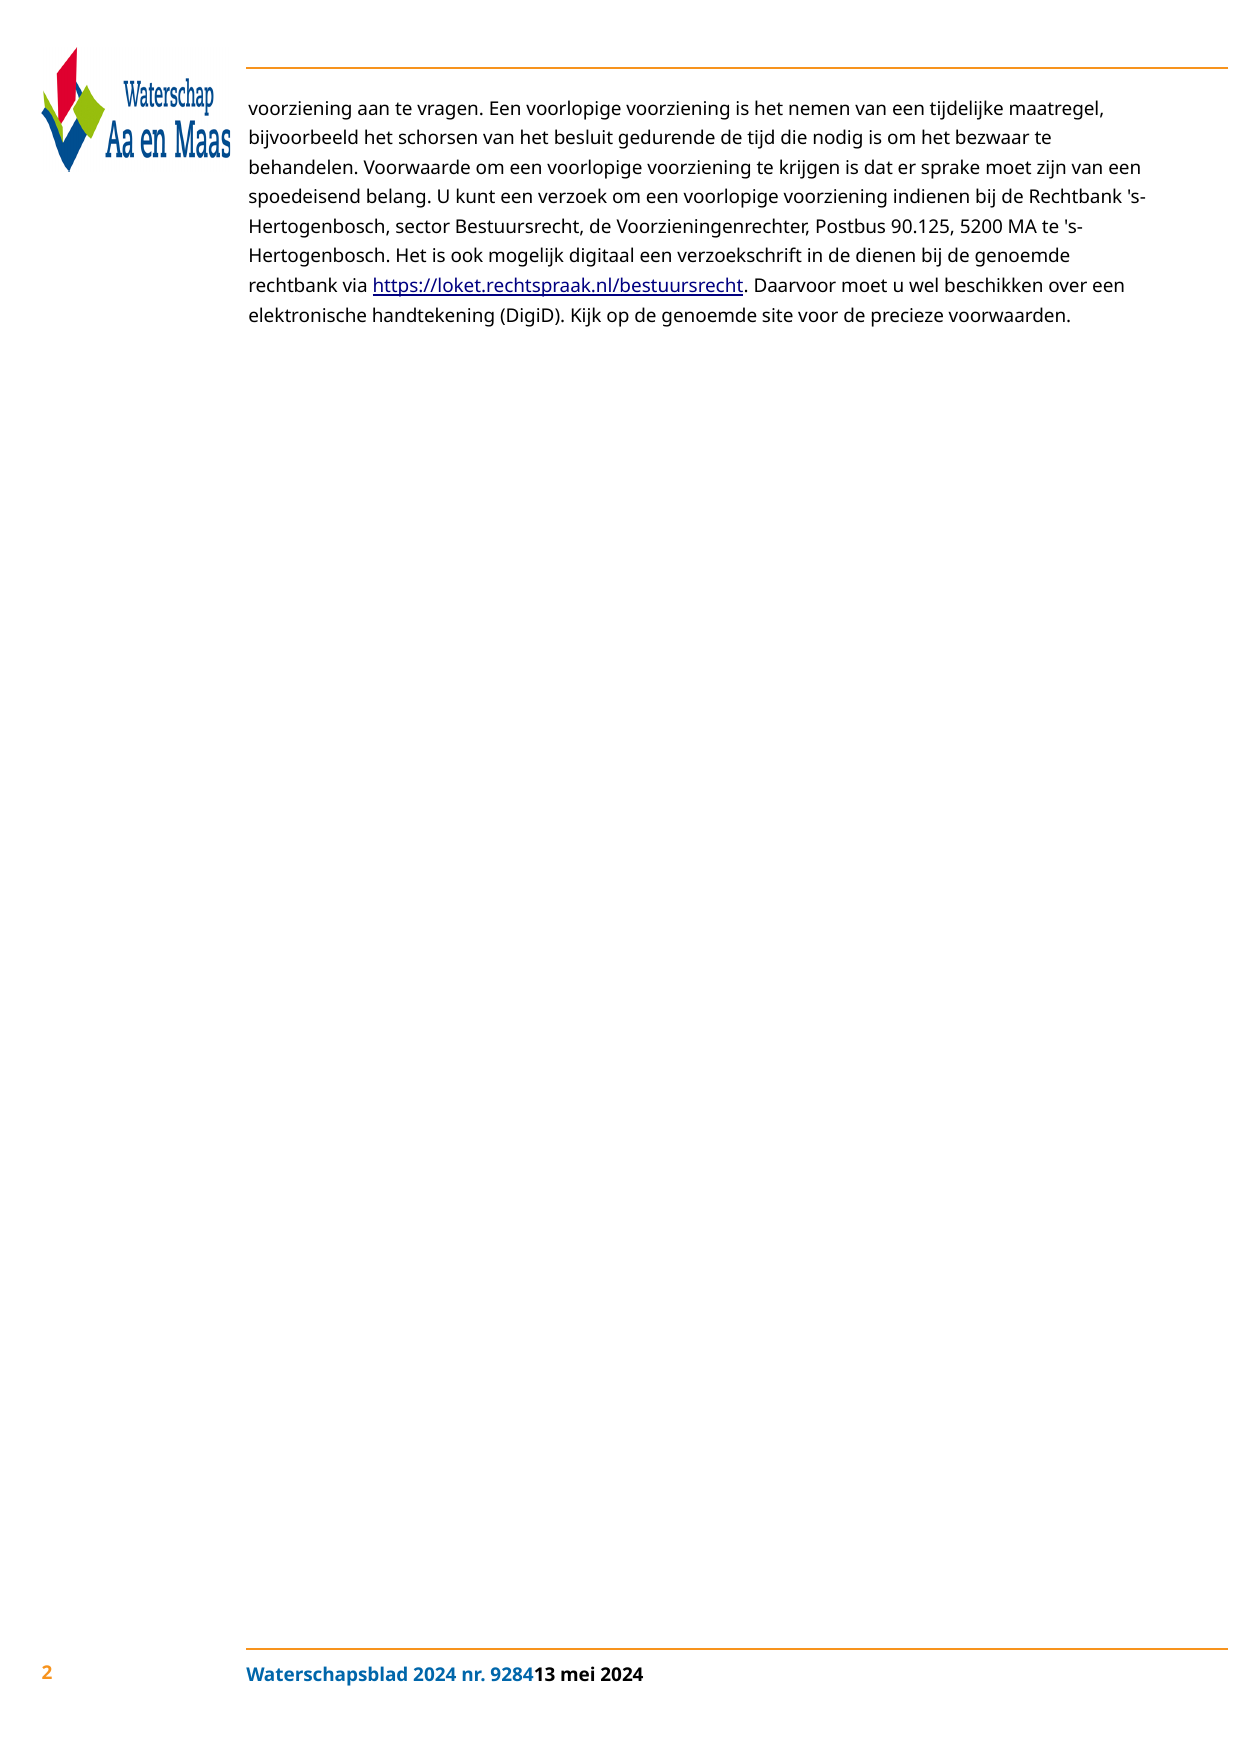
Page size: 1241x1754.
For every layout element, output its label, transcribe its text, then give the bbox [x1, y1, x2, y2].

picture [41, 47, 231, 172]
text voorziening aan te vragen. Een voorlopige voorziening is het nemen van een tijdelijke maatregel, bijvoorbeeld het schorsen van het besluit gedurende de tijd die nodig is om het bezwaar te behandelen. Voorwaarde om een voorlopige voorziening te krijgen is dat er sprake moet zijn van een spoedeisend belang. U kunt een verzoek om een voorlopige voorziening indienen bij de Rechtbank 's-Hertogenbosch, sector Bestuursrecht, de Voorzieningenrechter, Postbus 90.125, 5200 MA te 's-Hertogenbosch. Het is ook mogelijk digitaal een verzoekschrift in de dienen bij de genoemde rechtbank via https://loket.rechtspraak.nl/bestuursrecht. Daarvoor moet u wel beschikken over een elektronische handtekening (DigiD). Kijk op de genoemde site voor de precieze voorwaarden. [248, 95, 1152, 328]
